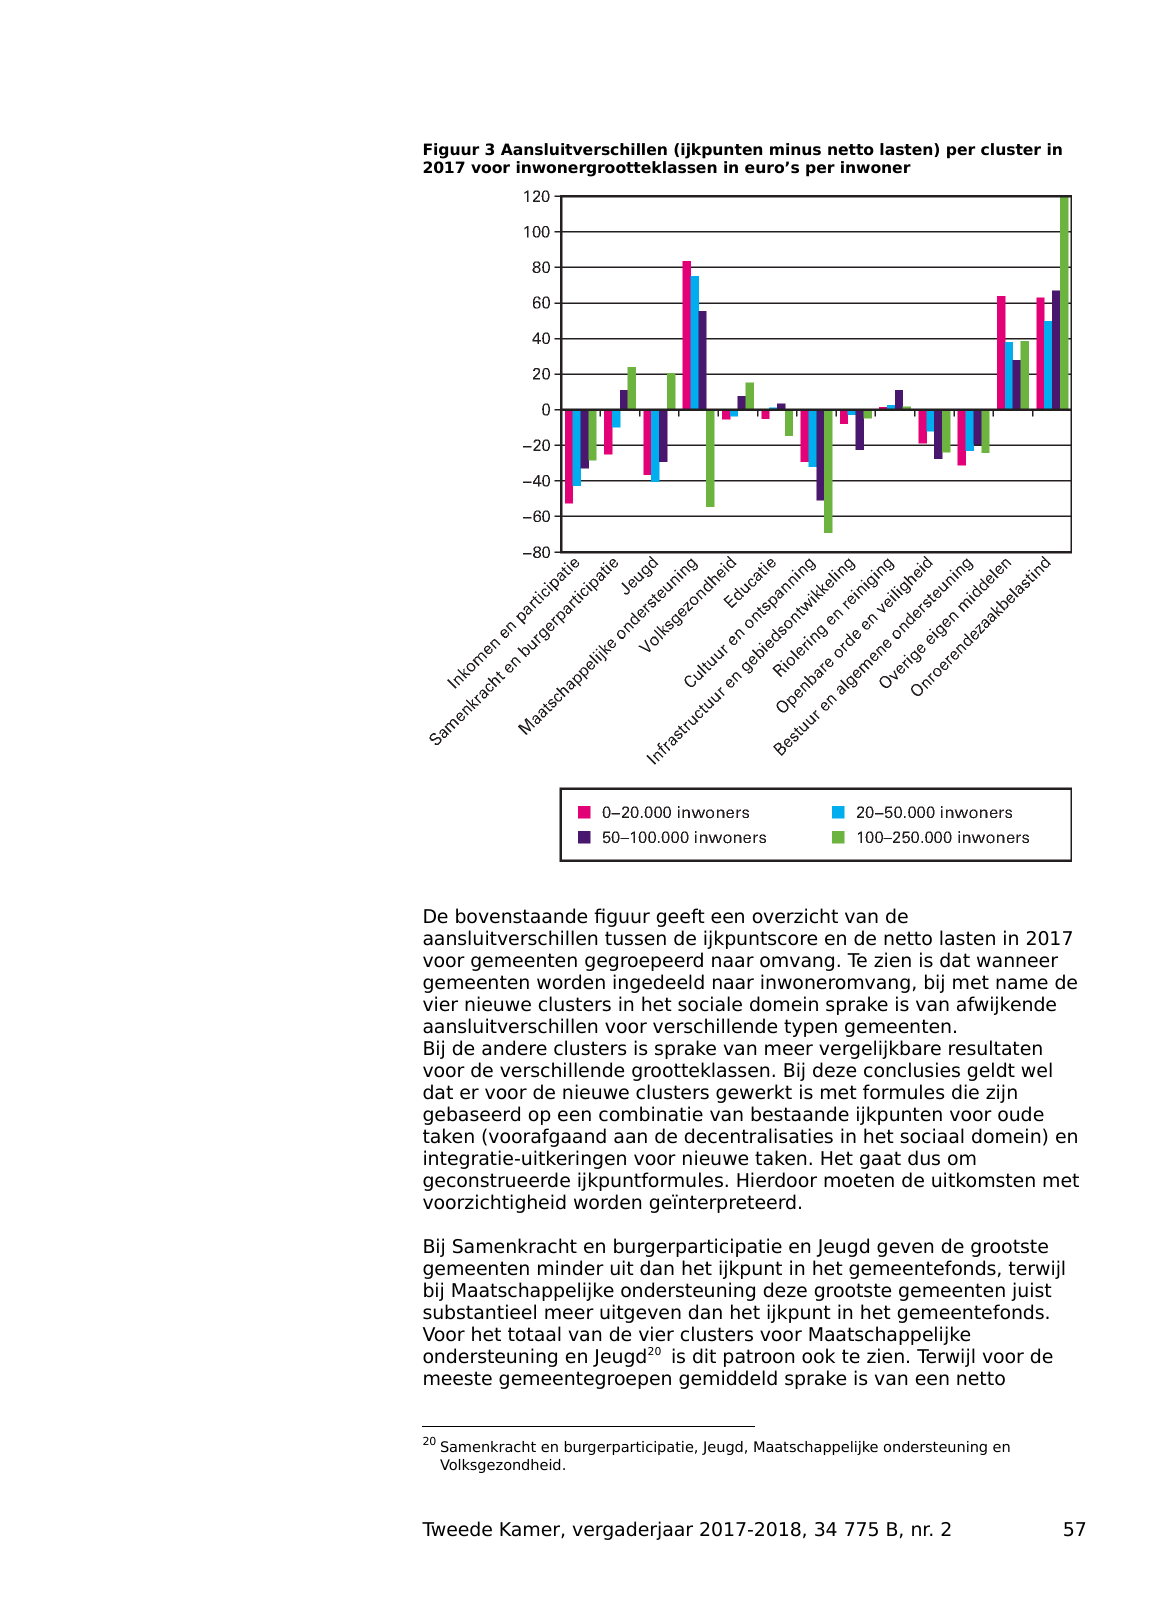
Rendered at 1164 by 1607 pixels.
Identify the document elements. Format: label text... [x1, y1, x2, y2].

text De bovenstaande figuur geeft een overzicht van de aansluitverschillen tussen de ijkpuntscore en de netto lasten in 2017 voor gemeenten gegroepeerd naar omvang. Te zien is dat wanneer gemeenten worden ingedeeld naar inwoneromvang, bij met name de vier nieuwe clusters in het sociale domein sprake is van afwijkende aansluitverschillen voor verschillende typen gemeenten. [422, 906, 1087, 1038]
picture [422, 188, 1072, 862]
text Figuur 3 Aansluitverschillen (ijkpunten minus netto lasten) per cluster in 2017 voor inwonergrootteklassen in euro’s per inwoner [422, 141, 1072, 177]
text Bij Samenkracht en burgerparticipatie en Jeugd geven de grootste gemeenten minder uit dan het ijkpunt in het gemeentefonds, terwijl bij Maatschappelijke ondersteuning deze grootste gemeenten juist substantieel meer uitgeven dan het ijkpunt in het gemeentefonds. [422, 1236, 1087, 1324]
text Bij de andere clusters is sprake van meer vergelijkbare resultaten voor de verschillende grootteklassen. Bij deze conclusies geldt wel dat er voor de nieuwe clusters gewerkt is met formules die zijn gebaseerd op een combinatie van bestaande ijkpunten voor oude taken (voorafgaand aan de decentralisaties in het sociaal domein) en integratie-uitkeringen voor nieuwe taken. Het gaat dus om geconstrueerde ijkpuntformules. Hierdoor moeten de uitkomsten met voorzichtigheid worden geïnterpreteerd. [422, 1038, 1087, 1214]
text Samenkracht en burgerparticipatie, Jeugd, Maatschappelijke ondersteuning en Volksgezondheid. [422, 1435, 1087, 1474]
text Voor het totaal van de vier clusters voor Maatschappelijke ondersteuning en Jeugd is dit patroon ook te zien. Terwijl voor de meeste gemeentegroepen gemiddeld sprake is van een netto [422, 1324, 1087, 1390]
